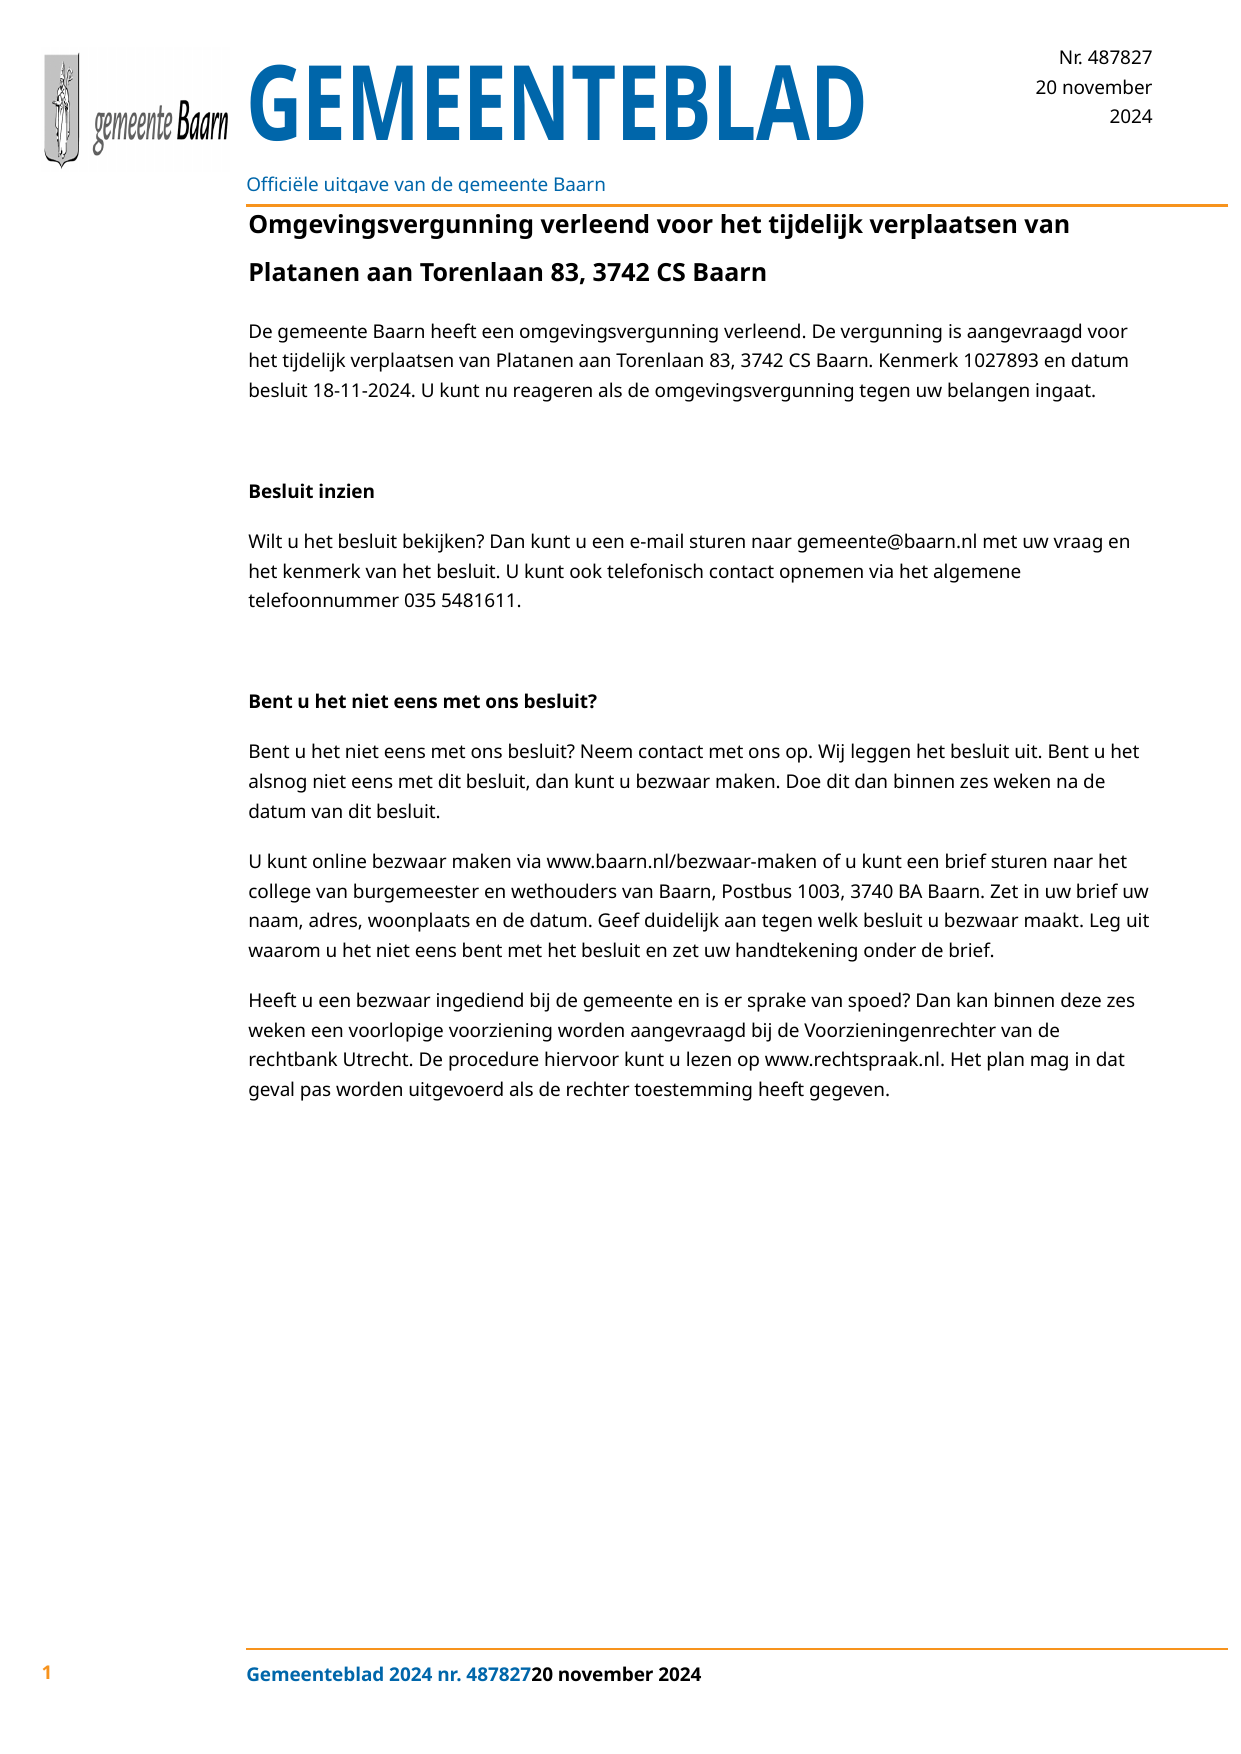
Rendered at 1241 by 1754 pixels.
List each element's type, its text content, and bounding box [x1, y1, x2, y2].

text Besluit inzien [248, 478, 1152, 504]
text U kunt online bezwaar maken via www.baarn.nl/bezwaar-maken of u kunt een brief sturen naar het college van burgemeester en wethouders van Baarn, Postbus 1003, 3740 BA Baarn. Zet in uw brief uw naam, adres, woonplaats en de datum. Geef duidelijk aan tegen welk besluit u bezwaar maakt. Leg uit waarom u het niet eens bent met het besluit en zet uw handtekening onder de brief. [248, 848, 1152, 963]
picture [41, 47, 231, 172]
text Heeft u een bezwaar ingediend bij de gemeente en is er sprake van spoed? Dan kan binnen deze zes weken een voorlopige voorziening worden aangevraagd bij de Voorzieningenrechter van de rechtbank Utrecht. De procedure hiervoor kunt u lezen op www.rechtspraak.nl. Het plan mag in dat geval pas worden uitgevoerd als de rechter toestemming heeft gegeven. [248, 987, 1152, 1102]
text Omgevingsvergunning verleend voor het tijdelijk verplaatsen van Platanen aan Torenlaan 83, 3742 CS Baarn [248, 207, 1152, 288]
text Bent u het niet eens met ons besluit? Neem contact met ons op. Wij leggen het besluit uit. Bent u het alsnog niet eens met dit besluit, dan kunt u bezwaar maken. Doe dit dan binnen zes weken na de datum van dit besluit. [248, 739, 1152, 824]
text Wilt u het besluit bekijken? Dan kunt u een e-mail sturen naar gemeente@baarn.nl met uw vraag en het kenmerk van het besluit. U kunt ook telefonisch contact opnemen via het algemene telefoonnummer 035 5481611. [248, 528, 1152, 613]
text Bent u het niet eens met ons besluit? [248, 688, 1152, 714]
text De gemeente Baarn heeft een omgevingsvergunning verleend. De vergunning is aangevraagd voor het tijdelijk verplaatsen van Platanen aan Torenlaan 83, 3742 CS Baarn. Kenmerk 1027893 en datum besluit 18-11-2024. U kunt nu reageren als de omgevingsvergunning tegen uw belangen ingaat. [248, 318, 1152, 403]
